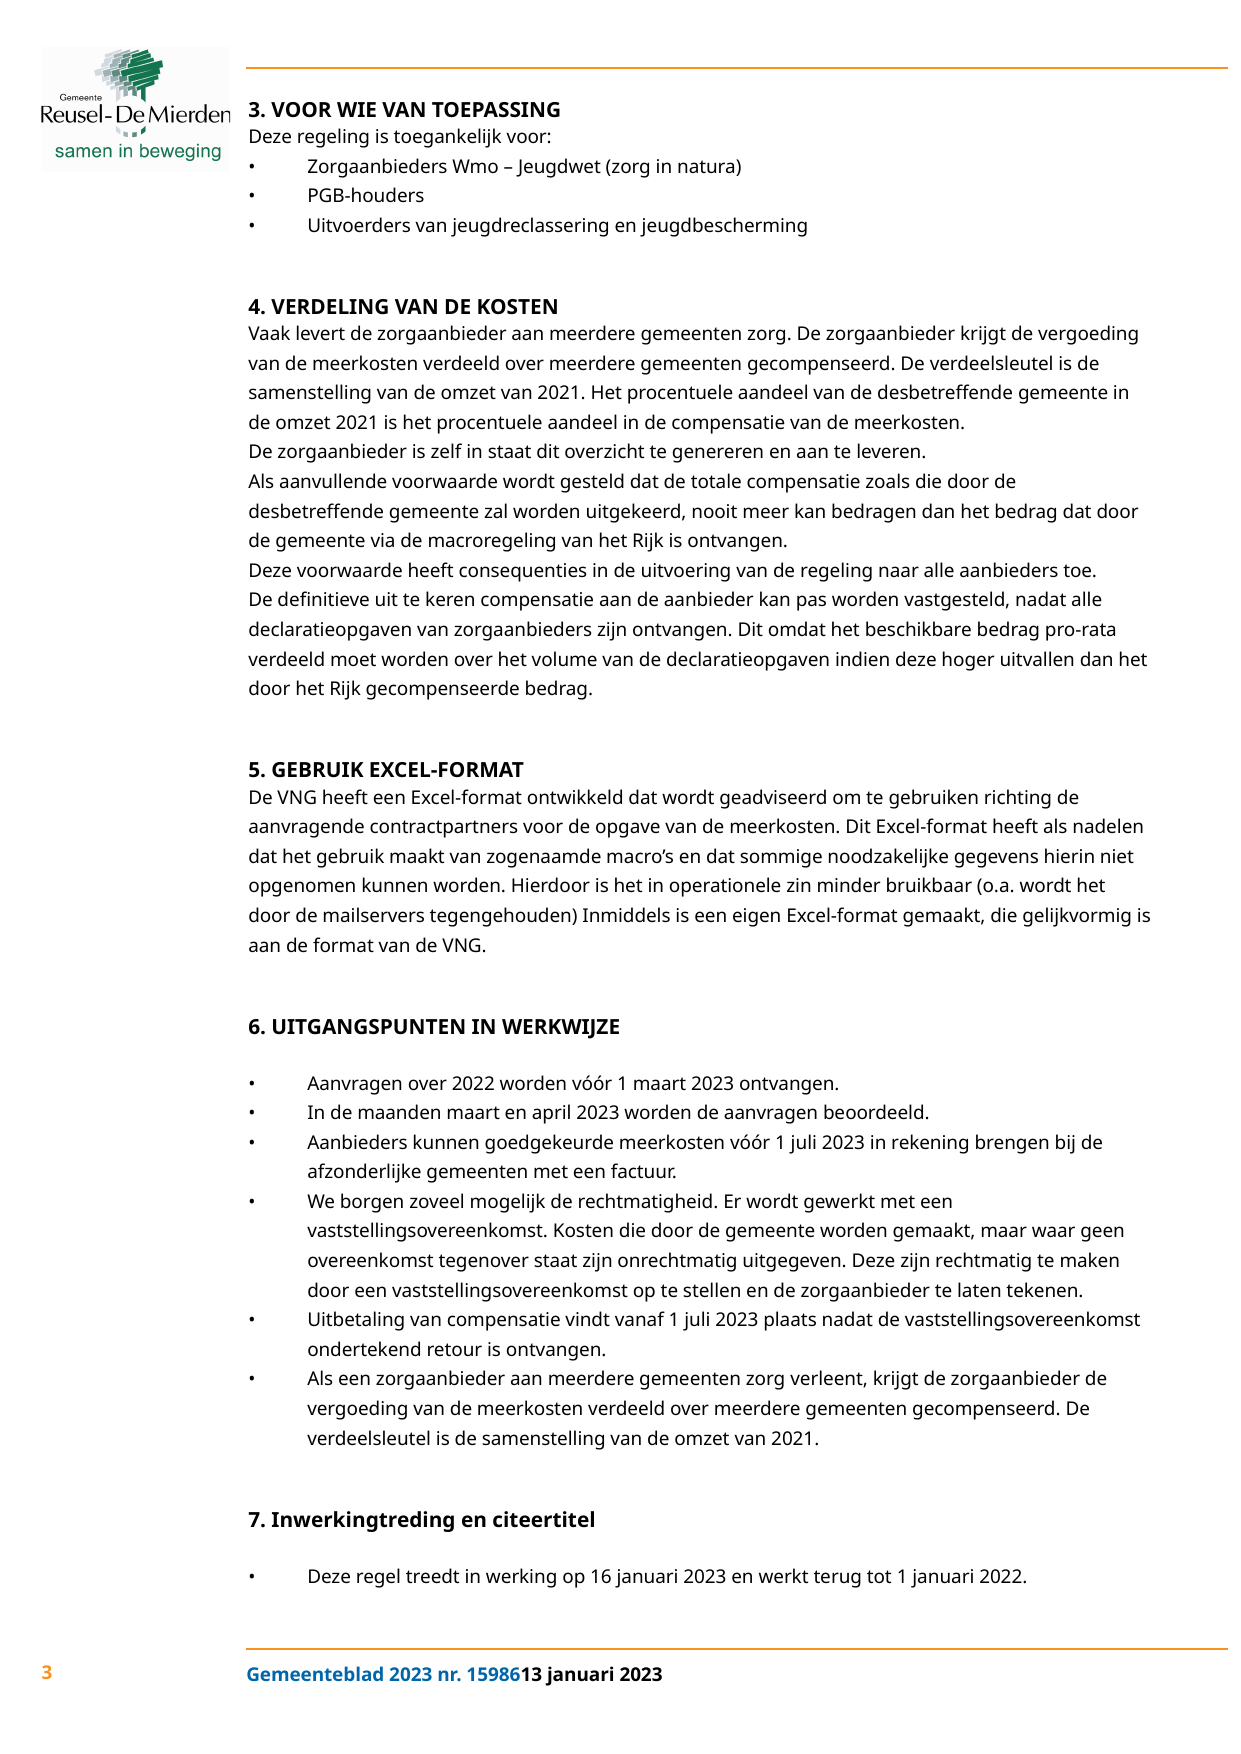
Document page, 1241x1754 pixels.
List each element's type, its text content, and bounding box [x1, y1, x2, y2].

text De definitieve uit te keren compensatie aan de aanbieder kan pas worden vastgesteld, nadat alle declaratieopgaven van zorgaanbieders zijn ontvangen. Dit omdat het beschikbare bedrag pro-rata verdeeld moet worden over het volume van de declaratieopgaven indien deze hoger uitvallen dan het door het Rijk gecompenseerde bedrag. [248, 587, 1152, 701]
list In de maanden maart en april 2023 worden de aanvragen beoordeeld. [248, 1099, 1152, 1125]
text 6. UITGANGSPUNTEN IN WERKWIJZE [248, 1012, 1152, 1040]
text Als aanvullende voorwaarde wordt gesteld dat de totale compensatie zoals die door de desbetreffende gemeente zal worden uitgekeerd, nooit meer kan bedragen dan het bedrag dat door de gemeente via de macroregeling van het Rijk is ontvangen. [248, 468, 1152, 553]
text Vaak levert de zorgaanbieder aan meerdere gemeenten zorg. De zorgaanbieder krijgt de vergoeding van de meerkosten verdeeld over meerdere gemeenten gecompenseerd. De verdeelsleutel is de samenstelling van de omzet van 2021. Het procentuele aandeel van de desbetreffende gemeente in de omzet 2021 is het procentuele aandeel in de compensatie van de meerkosten. [248, 320, 1152, 435]
list PGB-houders [248, 182, 1152, 208]
list Deze regel treedt in werking op 16 januari 2023 en werkt terug tot 1 januari 2022. [248, 1563, 1152, 1588]
list Aanvragen over 2022 worden vóór 1 maart 2023 ontvangen. [248, 1070, 1152, 1096]
text Deze regeling is toegankelijk voor: [248, 123, 1152, 149]
list Als een zorgaanbieder aan meerdere gemeenten zorg verleent, krijgt de zorgaanbieder de vergoeding van de meerkosten verdeeld over meerdere gemeenten gecompenseerd. De verdeelsleutel is de samenstelling van de omzet van 2021. [248, 1366, 1152, 1451]
picture [41, 47, 231, 172]
text 3. VOOR WIE VAN TOEPASSING [248, 95, 1152, 123]
text 5. GEBRUIK EXCEL-FORMAT [248, 755, 1152, 784]
list Aanbieders kunnen goedgekeurde meerkosten vóór 1 juli 2023 in rekening brengen bij de afzonderlijke gemeenten met een factuur. [248, 1129, 1152, 1184]
list Uitbetaling van compensatie vindt vanaf 1 juli 2023 plaats nadat de vaststellingsovereenkomst ondertekend retour is ontvangen. [248, 1306, 1152, 1362]
text De VNG heeft een Excel-format ontwikkeld dat wordt geadviseerd om te gebruiken richting de aanvragende contractpartners voor de opgave van de meerkosten. Dit Excel-format heeft als nadelen dat het gebruik maakt van zogenaamde macro’s en dat sommige noodzakelijke gegevens hierin niet opgenomen kunnen worden. Hierdoor is het in operationele zin minder bruikbaar (o.a. wordt het door de mailservers tegengehouden) Inmiddels is een eigen Excel-format gemaakt, die gelijkvormig is aan de format van de VNG. [248, 784, 1152, 957]
text 4. VERDELING VAN DE KOSTEN [248, 292, 1152, 320]
text 7. Inwerkingtreding en citeertitel [248, 1505, 1152, 1533]
list Uitvoerders van jeugdreclassering en jeugdbescherming [248, 212, 1152, 238]
list Zorgaanbieders Wmo – Jeugdwet (zorg in natura) [248, 153, 1152, 178]
list We borgen zoveel mogelijk de rechtmatigheid. Er wordt gewerkt met een vaststellingsovereenkomst. Kosten die door de gemeente worden gemaakt, maar waar geen overeenkomst tegenover staat zijn onrechtmatig uitgegeven. Deze zijn rechtmatig te maken door een vaststellingsovereenkomst op te stellen en de zorgaanbieder te laten tekenen. [248, 1188, 1152, 1303]
text Deze voorwaarde heeft consequenties in de uitvoering van de regeling naar alle aanbieders toe. [248, 557, 1152, 583]
text De zorgaanbieder is zelf in staat dit overzicht te genereren en aan te leveren. [248, 439, 1152, 464]
